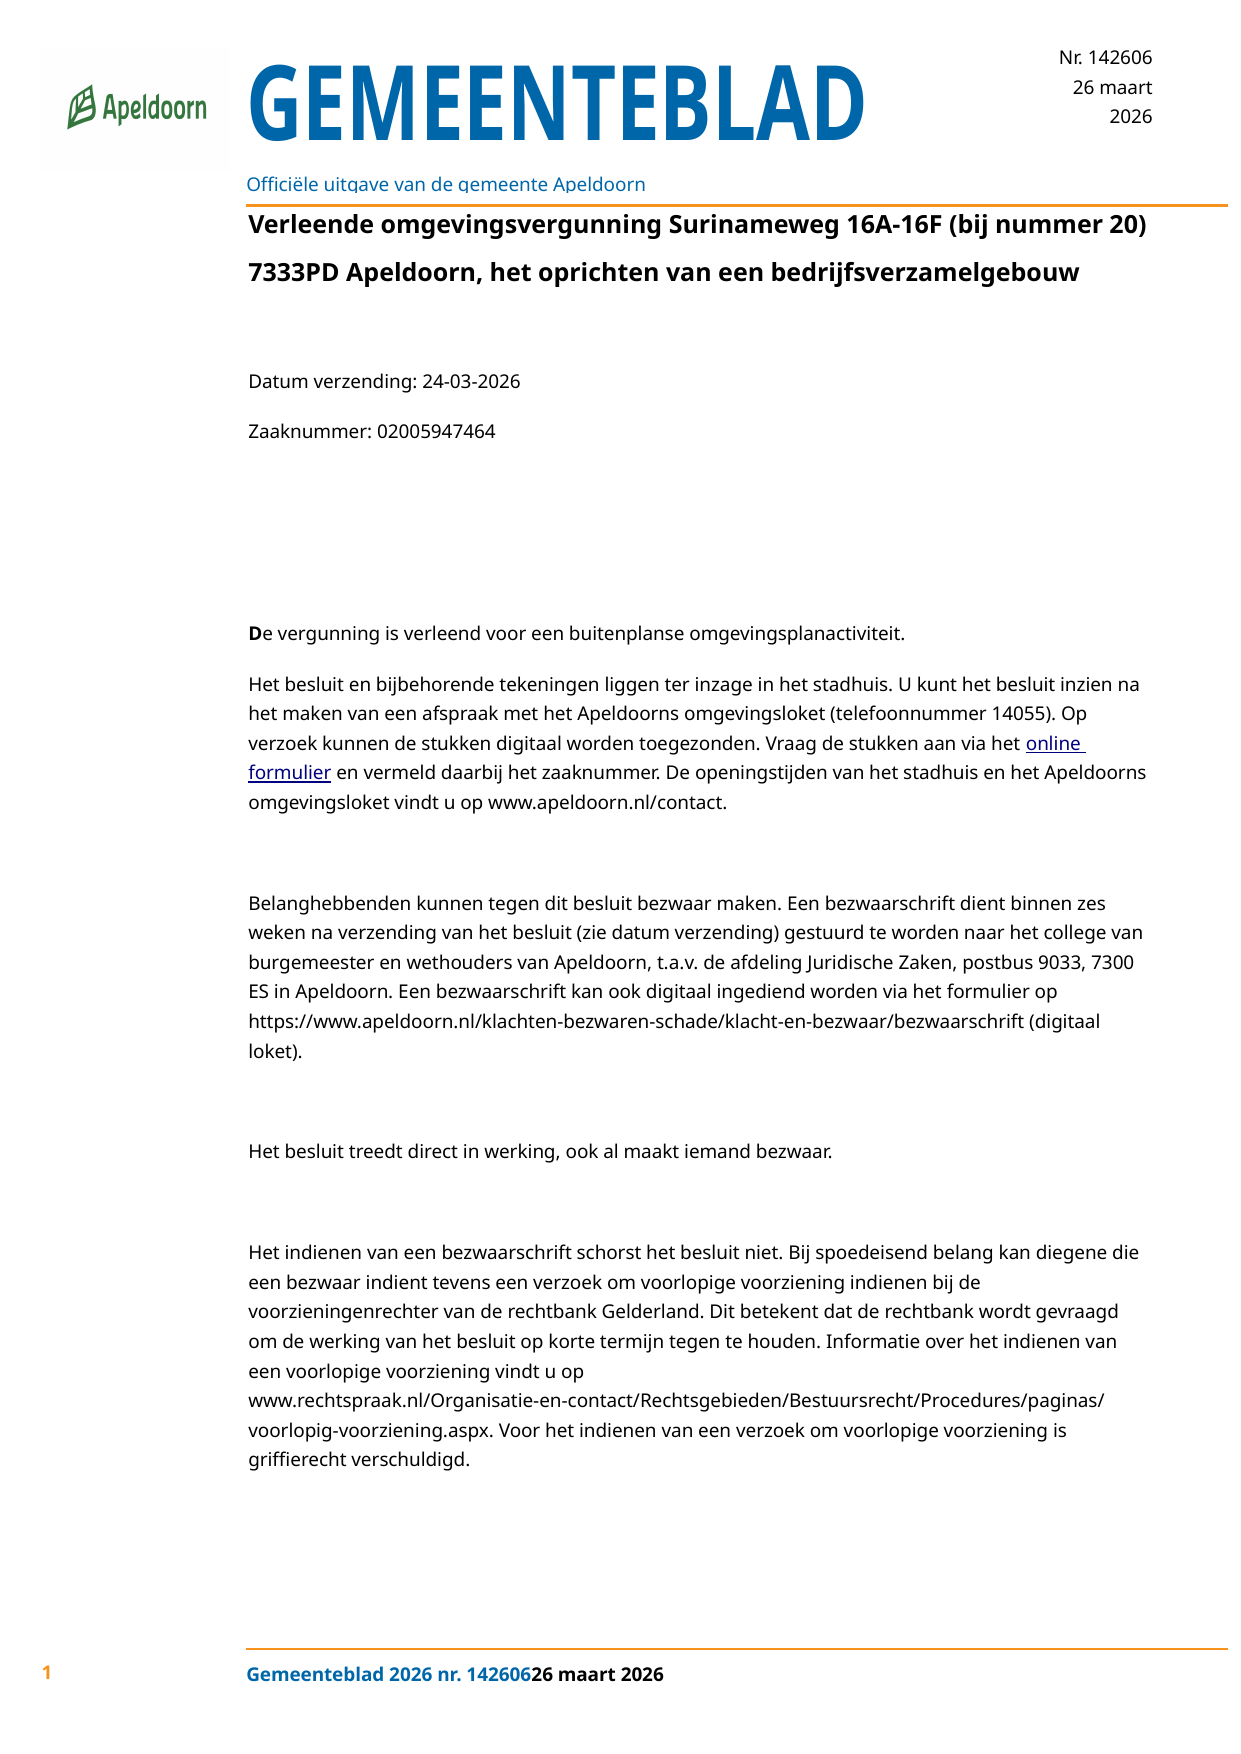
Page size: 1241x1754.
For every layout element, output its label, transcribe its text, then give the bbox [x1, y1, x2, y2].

text Verleende omgevingsvergunning Surinameweg 16A-16F (bij nummer 20) 7333PD Apeldoorn, het oprichten van een bedrijfsverzamelgebouw [248, 207, 1152, 288]
text Datum verzending: 24-03-2026 [248, 368, 1152, 394]
picture [41, 47, 231, 172]
text Belanghebbenden kunnen tegen dit besluit bezwaar maken. Een bezwaarschrift dient binnen zes weken na verzending van het besluit (zie datum verzending) gestuurd te worden naar het college van burgemeester en wethouders van Apeldoorn, t.a.v. de afdeling Juridische Zaken, postbus 9033, 7300 ES in Apeldoorn. Een bezwaarschrift kan ook digitaal ingediend worden via het formulier op https://www.apeldoorn.nl/klachten-bezwaren-schade/klacht-en-bezwaar/bezwaarschrift (digitaal loket). [248, 890, 1152, 1064]
text Het besluit treedt direct in werking, ook al maakt iemand bezwaar. [248, 1139, 1152, 1164]
text Zaaknummer: 02005947464 [248, 419, 1152, 444]
text De vergunning is verleend voor een buitenplanse omgevingsplanactiviteit. [248, 620, 1152, 646]
text Het indienen van een bezwaarschrift schorst het besluit niet. Bij spoedeisend belang kan diegene die een bezwaar indient tevens een verzoek om voorlopige voorziening indienen bij de voorzieningenrechter van de rechtbank Gelderland. Dit betekent dat de rechtbank wordt gevraagd om de werking van het besluit op korte termijn tegen te houden. Informatie over het indienen van een voorlopige voorziening vindt u op www.rechtspraak.nl/Organisatie-en-contact/Rechtsgebieden/Bestuursrecht/Procedures/paginas/voorlopig-voorziening.aspx. Voor het indienen van een verzoek om voorlopige voorziening is griffierecht verschuldigd. [248, 1239, 1152, 1472]
text Het besluit en bijbehorende tekeningen liggen ter inzage in het stadhuis. U kunt het besluit inzien na het maken van een afspraak met het Apeldoorns omgevingsloket (telefoonnummer 14055). Op verzoek kunnen de stukken digitaal worden toegezonden. Vraag de stukken aan via het online formulier en vermeld daarbij het zaaknummer. De openingstijden van het stadhuis en het Apeldoorns omgevingsloket vindt u op www.apeldoorn.nl/contact. [248, 671, 1152, 815]
